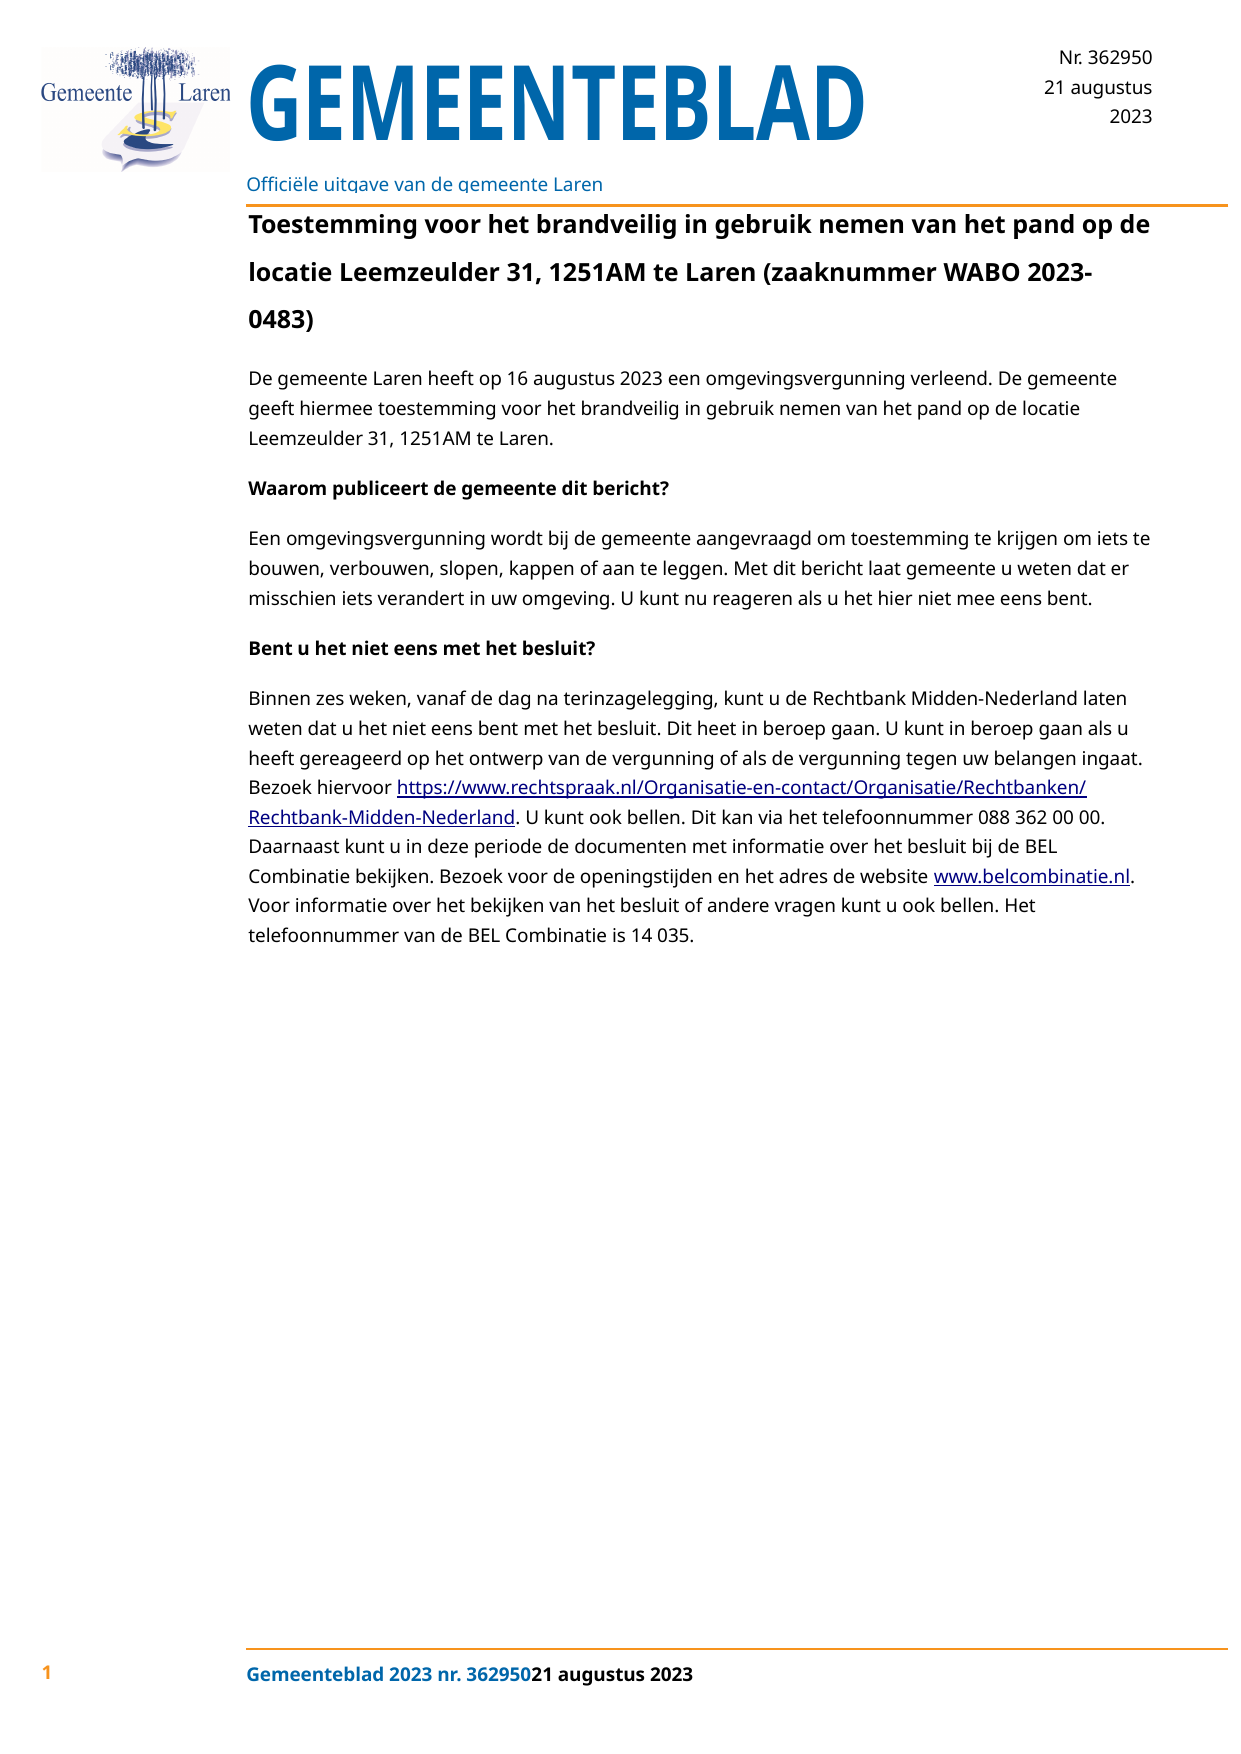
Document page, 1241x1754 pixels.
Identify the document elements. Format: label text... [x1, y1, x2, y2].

text Binnen zes weken, vanaf de dag na terinzagelegging, kunt u de Rechtbank Midden-Nederland laten weten dat u het niet eens bent met het besluit. Dit heet in beroep gaan. U kunt in beroep gaan als u heeft gereageerd op het ontwerp van de vergunning of als de vergunning tegen uw belangen ingaat. Bezoek hiervoor https://www.rechtspraak.nl/Organisatie-en-contact/Organisatie/Rechtbanken/Rechtbank-Midden-Nederland. U kunt ook bellen. Dit kan via het telefoonnummer 088 362 00 00. Daarnaast kunt u in deze periode de documenten met informatie over het besluit bij de BEL Combinatie bekijken. Bezoek voor de openingstijden en het adres de website www.belcombinatie.nl. Voor informatie over het bekijken van het besluit of andere vragen kunt u ook bellen. Het telefoonnummer van de BEL Combinatie is 14 035. [248, 686, 1152, 948]
picture [41, 47, 231, 172]
text Waarom publiceert de gemeente dit bericht? [248, 475, 1152, 501]
text Bent u het niet eens met het besluit? [248, 635, 1152, 661]
text De gemeente Laren heeft op 16 augustus 2023 een omgevingsvergunning verleend. De gemeente geeft hiermee toestemming voor het brandveilig in gebruik nemen van het pand op de locatie Leemzeulder 31, 1251AM te Laren. [248, 366, 1152, 450]
text Een omgevingsvergunning wordt bij de gemeente aangevraagd om toestemming te krijgen om iets te bouwen, verbouwen, slopen, kappen of aan te leggen. Met dit bericht laat gemeente u weten dat er misschien iets verandert in uw omgeving. U kunt nu reageren als u het hier niet mee eens bent. [248, 526, 1152, 610]
text Toestemming voor het brandveilig in gebruik nemen van het pand op de locatie Leemzeulder 31, 1251AM te Laren (zaaknummer WABO 2023-0483) [248, 207, 1152, 336]
